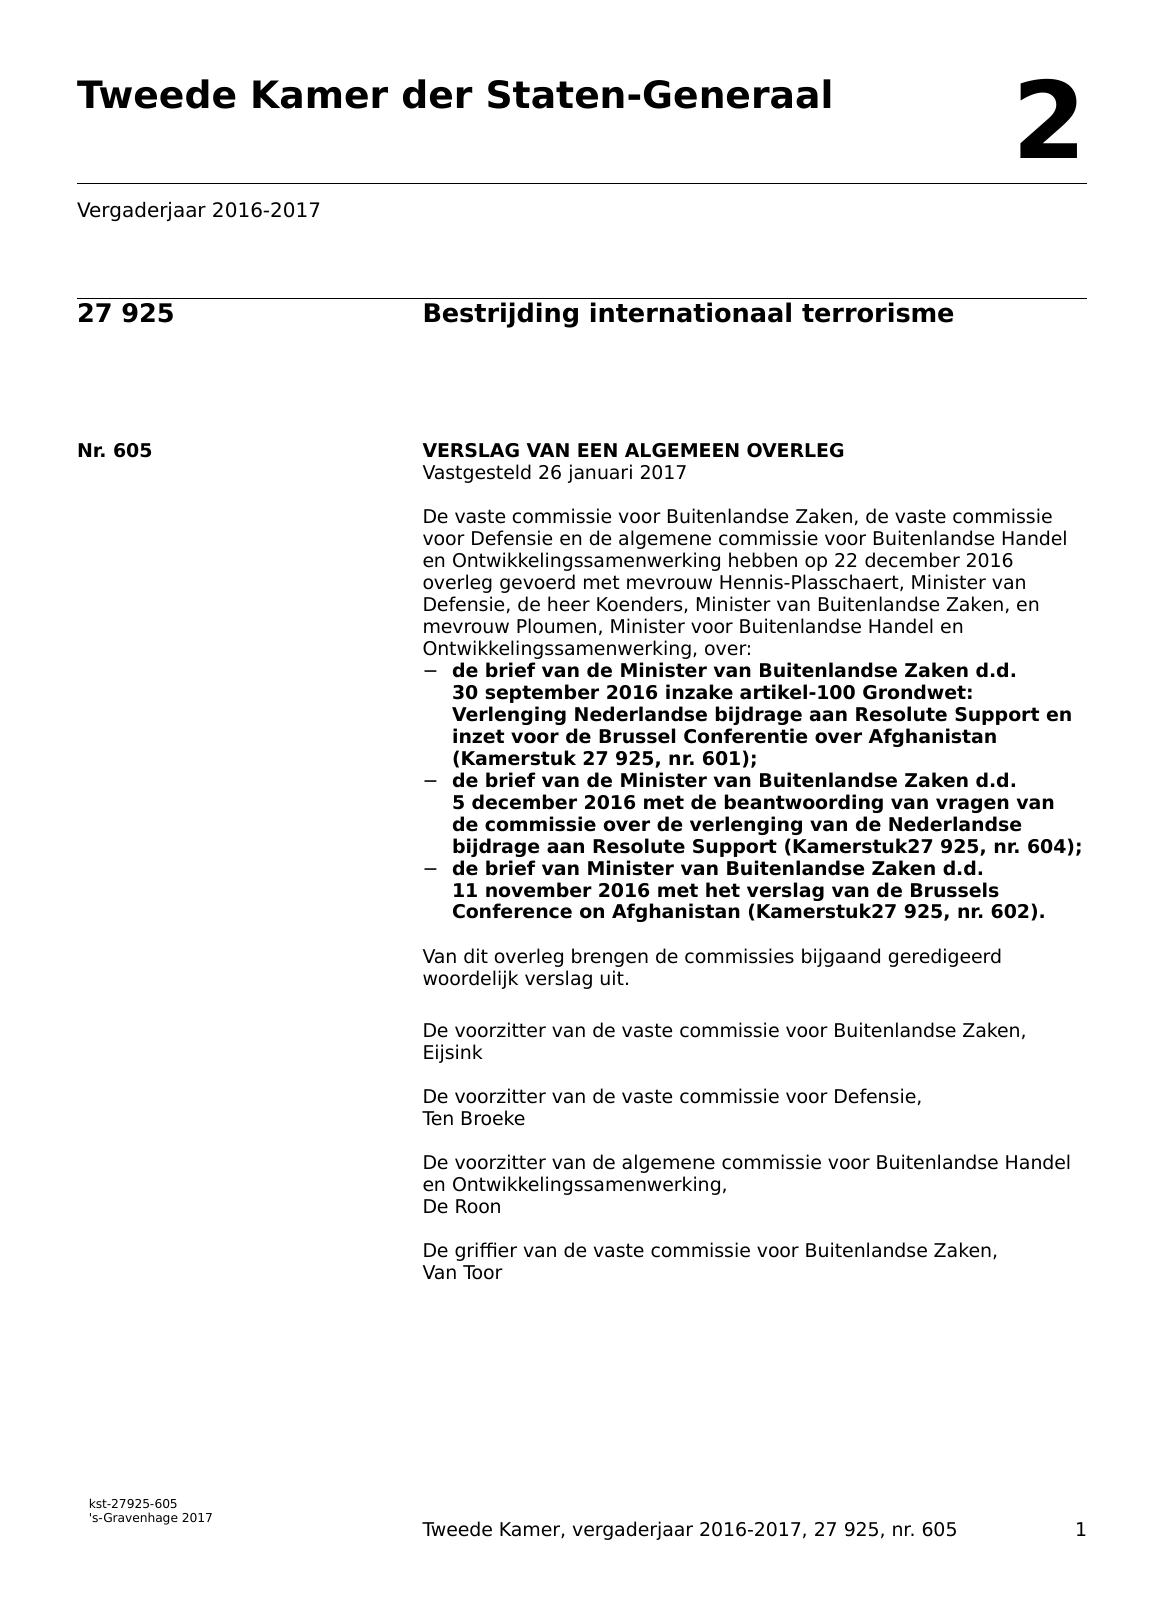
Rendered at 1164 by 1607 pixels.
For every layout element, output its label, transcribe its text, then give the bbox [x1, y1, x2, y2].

text De voorzitter van de algemene commissie voor Buitenlandse Handel en Ontwikkelingssamenwerking, De Roon [422, 1152, 1087, 1218]
text 's-Gravenhage 2017 [88, 1511, 323, 1525]
text De voorzitter van de vaste commissie voor Defensie, Ten Broeke [422, 1086, 1087, 1130]
text kst-27925-605 [88, 1497, 323, 1511]
table_header 2 [886, 59, 1087, 183]
subtitle Nr. 605 VERSLAG VAN EEN ALGEMEEN OVERLEG [77, 440, 1087, 462]
table_cell Vergaderjaar 2016-2017 [77, 184, 1087, 298]
text De voorzitter van de vaste commissie voor Buitenlandse Zaken, Eijsink [422, 1019, 1087, 1063]
text De griffier van de vaste commissie voor Buitenlandse Zaken, Van Toor [422, 1240, 1087, 1284]
subtitle 27 925 Bestrijding internationaal terrorisme [77, 299, 1087, 329]
text − de brief van de Minister van Buitenlandse Zaken d.d. 30 september 2016 inzake artikel-100 Grondwet: Verlenging Nederlandse bijdrage aan Resolute Support en inzet voor de Brussel Conferentie over Afghanistan (Kamerstuk 27 925, nr. 601); [422, 660, 1087, 769]
text − de brief van Minister van Buitenlandse Zaken d.d. 11 november 2016 met het verslag van de Brussels Conference on Afghanistan (Kamerstuk27 925, nr. 602). [422, 857, 1087, 923]
text − de brief van de Minister van Buitenlandse Zaken d.d. 5 december 2016 met de beantwoording van vragen van de commissie over de verlenging van de Nederlandse bijdrage aan Resolute Support (Kamerstuk27 925, nr. 604); [422, 769, 1087, 857]
text De vaste commissie voor Buitenlandse Zaken, de vaste commissie voor Defensie en de algemene commissie voor Buitenlandse Handel en Ontwikkelingssamenwerking hebben op 22 december 2016 overleg gevoerd met mevrouw Hennis-Plasschaert, Minister van Defensie, de heer Koenders, Minister van Buitenlandse Zaken, en mevrouw Ploumen, Minister voor Buitenlandse Handel en Ontwikkelingssamenwerking, over: [422, 506, 1087, 660]
table_header Tweede Kamer der Staten-Generaal [77, 59, 886, 183]
text Vastgesteld 26 januari 2017 [422, 462, 1087, 484]
text Van dit overleg brengen de commissies bijgaand geredigeerd woordelijk verslag uit. [422, 946, 1087, 989]
